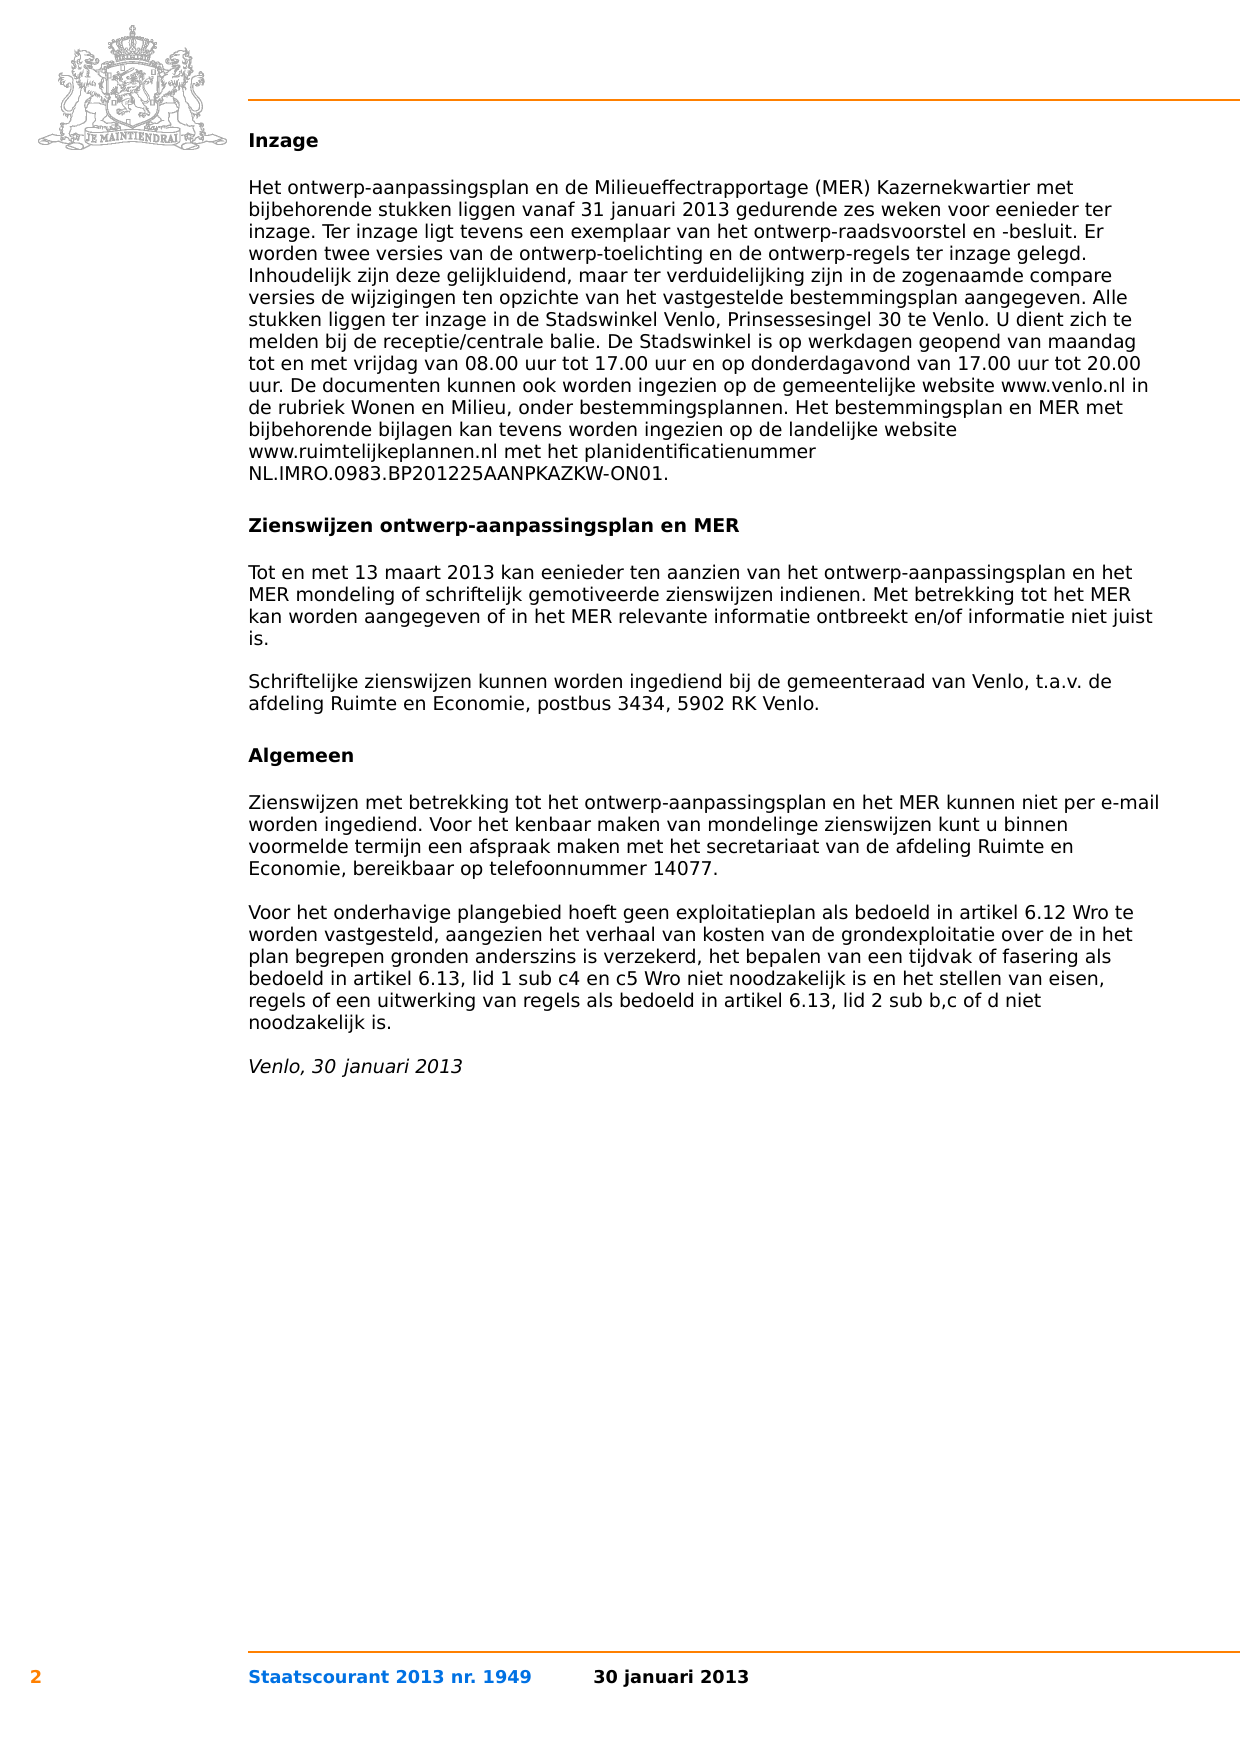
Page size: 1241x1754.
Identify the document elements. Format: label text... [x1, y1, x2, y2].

text Venlo, 30 januari 2013 [248, 1056, 1163, 1078]
text Schriftelijke zienswijzen kunnen worden ingediend bij de gemeenteraad van Venlo, t.a.v. de afdeling Ruimte en Economie, postbus 3434, 5902 RK Venlo. [248, 671, 1163, 715]
text Het ontwerp-aanpassingsplan en de Milieueffectrapportage (MER) Kazernekwartier met bijbehorende stukken liggen vanaf 31 januari 2013 gedurende zes weken voor eenieder ter inzage. Ter inzage ligt tevens een exemplaar van het ontwerp-raadsvoorstel en -besluit. Er worden twee versies van de ontwerp-toelichting en de ontwerp-regels ter inzage gelegd. Inhoudelijk zijn deze gelijkluidend, maar ter verduidelijking zijn in de zogenaamde compare versies de wijzigingen ten opzichte van het vastgestelde bestemmingsplan aangegeven. Alle stukken liggen ter inzage in de Stadswinkel Venlo, Prinsessesingel 30 te Venlo. U dient zich te melden bij de receptie/centrale balie. De Stadswinkel is op werkdagen geopend van maandag tot en met vrijdag van 08.00 uur tot 17.00 uur en op donderdagavond van 17.00 uur tot 20.00 uur. De documenten kunnen ook worden ingezien op de gemeentelijke website www.venlo.nl in de rubriek Wonen en Milieu, onder bestemmingsplannen. Het bestemmingsplan en MER met bijbehorende bijlagen kan tevens worden ingezien op de landelijke website www.ruimtelijkeplannen.nl met het planidentificatienummer NL.IMRO.0983.BP201225AANPKAZKW-ON01. [248, 177, 1163, 484]
picture [38, 25, 227, 150]
subtitle Zienswijzen ontwerp-aanpassingsplan en MER [248, 514, 1163, 537]
subtitle Algemeen [248, 745, 1163, 767]
subtitle Inzage [248, 130, 1163, 152]
text Zienswijzen met betrekking tot het ontwerp-aanpassingsplan en het MER kunnen niet per e-mail worden ingediend. Voor het kenbaar maken van mondelinge zienswijzen kunt u binnen voormelde termijn een afspraak maken met het secretariaat van de afdeling Ruimte en Economie, bereikbaar op telefoonnummer 14077. [248, 792, 1163, 880]
text Voor het onderhavige plangebied hoeft geen exploitatieplan als bedoeld in artikel 6.12 Wro te worden vastgesteld, aangezien het verhaal van kosten van de grondexploitatie over de in het plan begrepen gronden anderszins is verzekerd, het bepalen van een tijdvak of fasering als bedoeld in artikel 6.13, lid 1 sub c4 en c5 Wro niet noodzakelijk is en het stellen van eisen, regels of een uitwerking van regels als bedoeld in artikel 6.13, lid 2 sub b,c of d niet noodzakelijk is. [248, 902, 1163, 1034]
text Tot en met 13 maart 2013 kan eenieder ten aanzien van het ontwerp-aanpassingsplan en het MER mondeling of schriftelijk gemotiveerde zienswijzen indienen. Met betrekking tot het MER kan worden aangegeven of in het MER relevante informatie ontbreekt en/of informatie niet juist is. [248, 562, 1163, 649]
